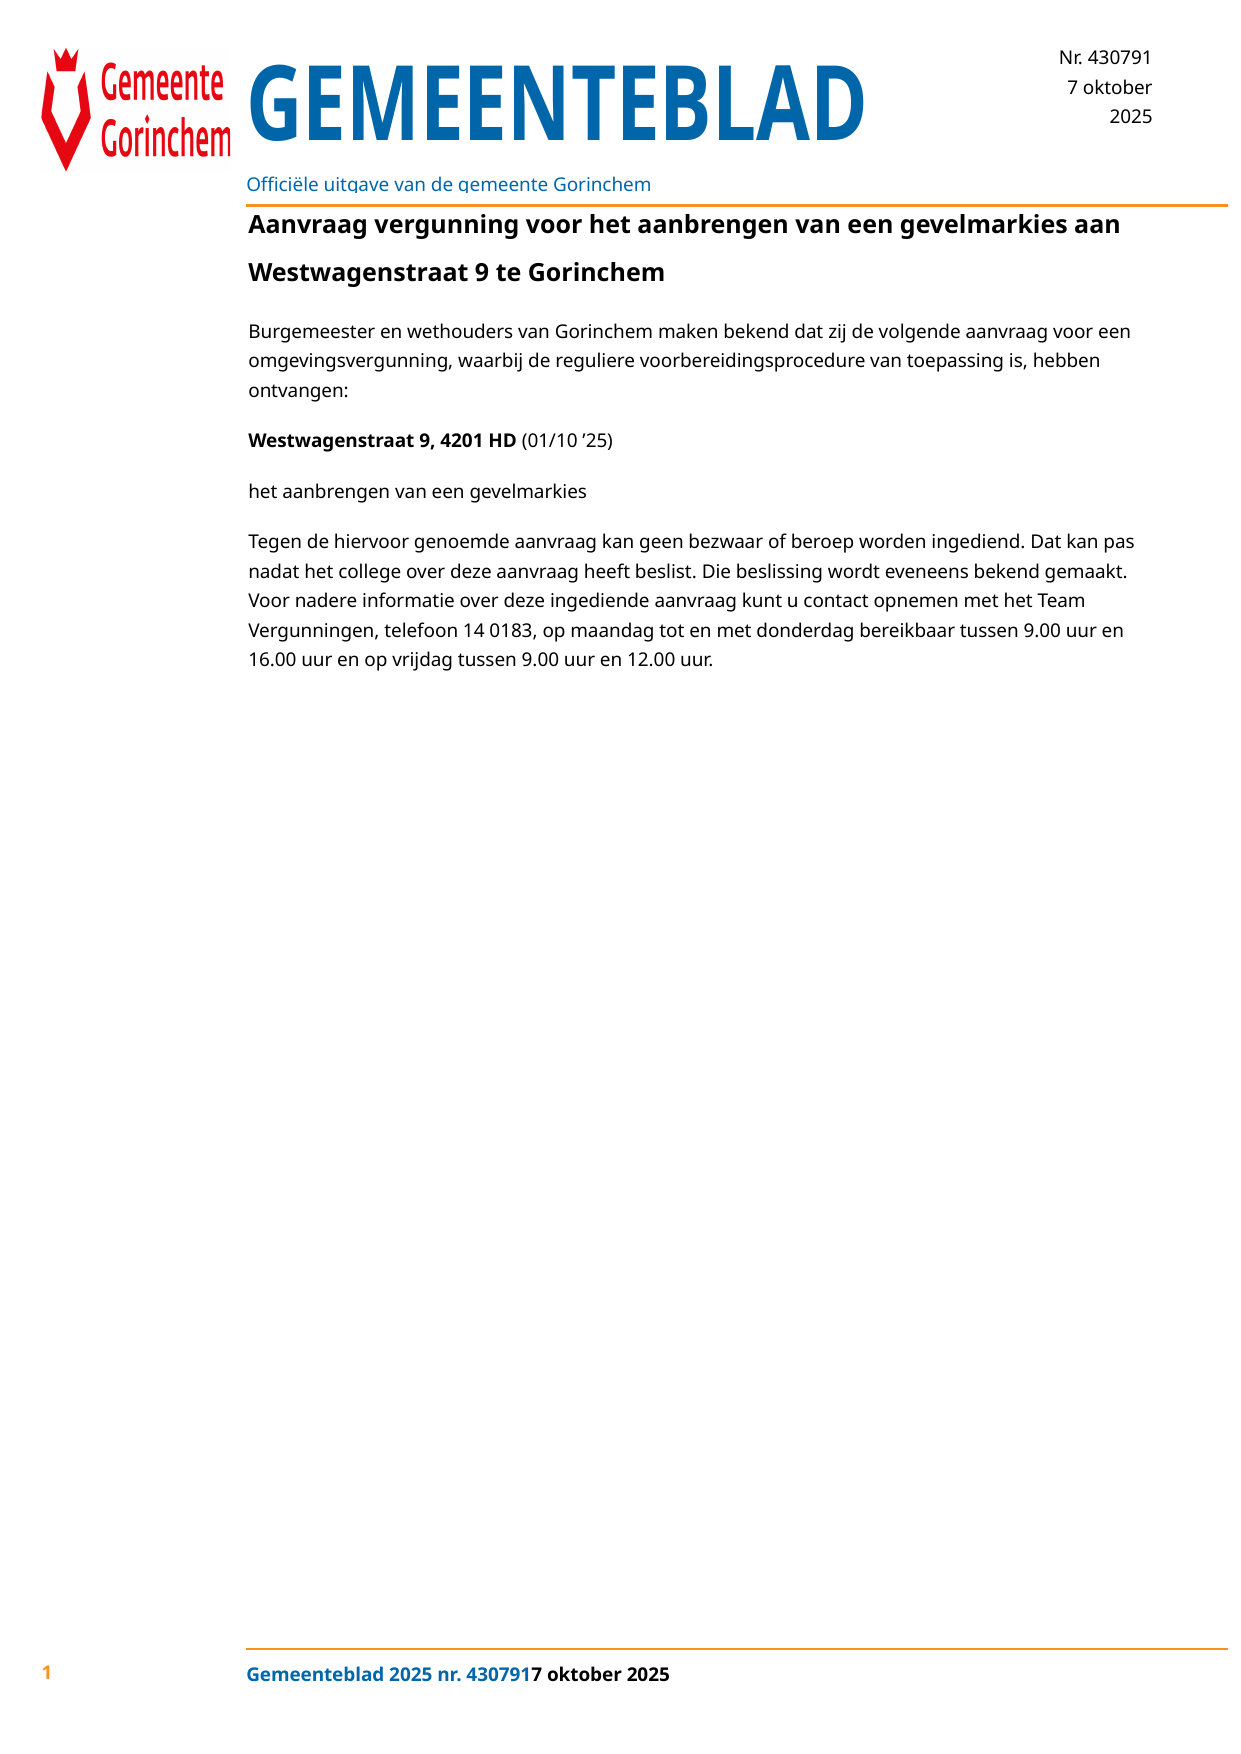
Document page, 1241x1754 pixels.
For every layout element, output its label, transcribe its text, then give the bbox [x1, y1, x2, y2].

text Burgemeester en wethouders van Gorinchem maken bekend dat zij de volgende aanvraag voor een omgevingsvergunning, waarbij de reguliere voorbereidingsprocedure van toepassing is, hebben ontvangen: [248, 318, 1152, 403]
text Tegen de hiervoor genoemde aanvraag kan geen bezwaar of beroep worden ingediend. Dat kan pas nadat het college over deze aanvraag heeft beslist. Die beslissing wordt eveneens bekend gemaakt. Voor nadere informatie over deze ingediende aanvraag kunt u contact opnemen met het Team Vergunningen, telefoon 14 0183, op maandag tot en met donderdag bereikbaar tussen 9.00 uur en 16.00 uur en op vrijdag tussen 9.00 uur en 12.00 uur. [248, 528, 1152, 672]
text Westwagenstraat 9, 4201 HD (01/10 ’25) [248, 427, 1152, 453]
picture [41, 47, 231, 172]
text Aanvraag vergunning voor het aanbrengen van een gevelmarkies aan Westwagenstraat 9 te Gorinchem [248, 207, 1152, 288]
text het aanbrengen van een gevelmarkies [248, 478, 1152, 504]
